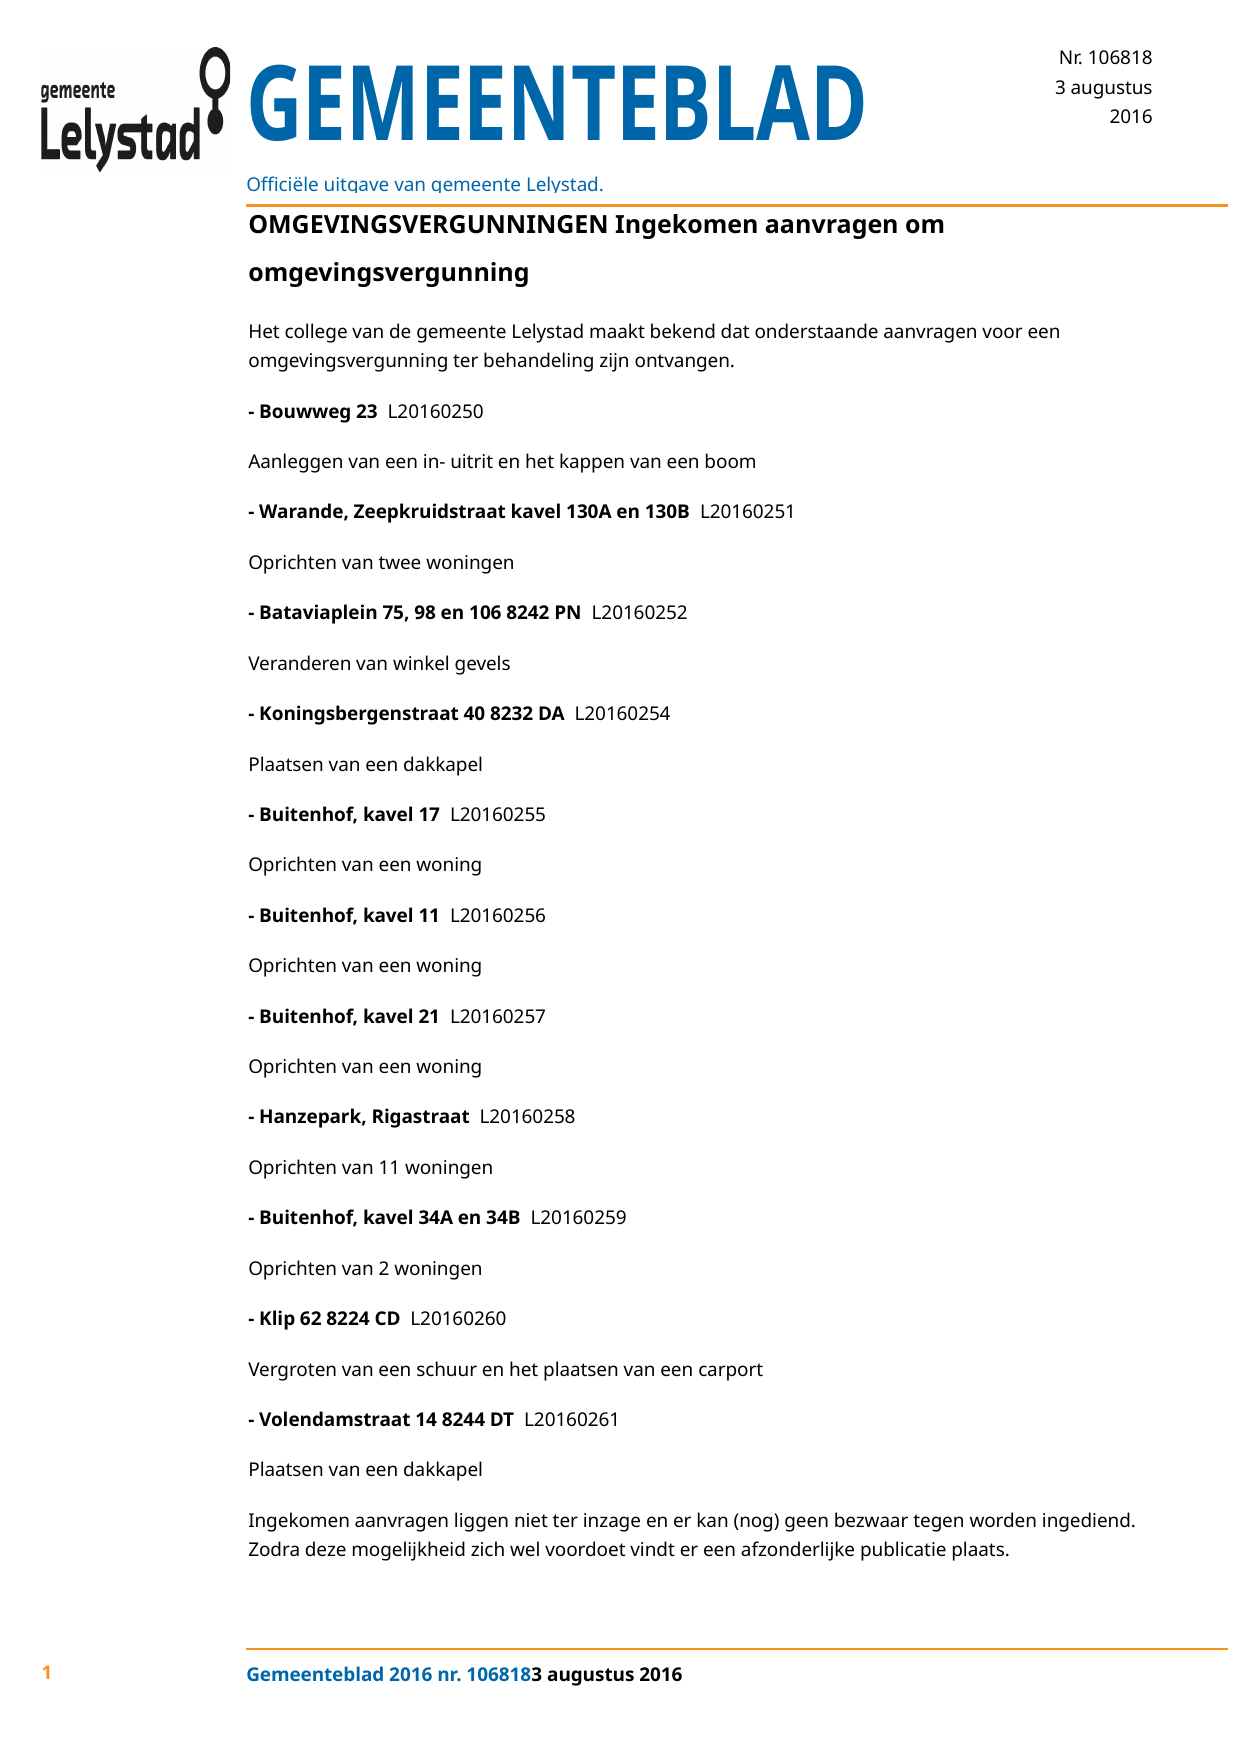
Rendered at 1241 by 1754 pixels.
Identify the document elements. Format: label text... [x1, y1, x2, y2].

text - Warande, Zeepkruidstraat kavel 130A en 130B L20160251 [248, 499, 1152, 524]
text Ingekomen aanvragen liggen niet ter inzage en er kan (nog) geen bezwaar tegen worden ingediend. Zodra deze mogelijkheid zich wel voordoet vindt er een afzonderlijke publicatie plaats. [248, 1507, 1152, 1562]
text Het college van de gemeente Lelystad maakt bekend dat onderstaande aanvragen voor een omgevingsvergunning ter behandeling zijn ontvangen. [248, 318, 1152, 373]
text Aanleggen van een in- uitrit en het kappen van een boom [248, 448, 1152, 474]
text - Buitenhof, kavel 34A en 34B L20160259 [248, 1204, 1152, 1230]
text - Koningsbergenstraat 40 8232 DA L20160254 [248, 700, 1152, 726]
text Vergroten van een schuur en het plaatsen van een carport [248, 1356, 1152, 1382]
text Oprichten van een woning [248, 952, 1152, 978]
text - Hanzepark, Rigastraat L20160258 [248, 1104, 1152, 1129]
text - Buitenhof, kavel 21 L20160257 [248, 1003, 1152, 1029]
text Plaatsen van een dakkapel [248, 751, 1152, 777]
text - Klip 62 8224 CD L20160260 [248, 1305, 1152, 1331]
text Oprichten van 11 woningen [248, 1154, 1152, 1180]
text - Buitenhof, kavel 17 L20160255 [248, 801, 1152, 827]
text - Bouwweg 23 L20160250 [248, 398, 1152, 424]
picture [41, 47, 231, 172]
text Oprichten van 2 woningen [248, 1255, 1152, 1281]
text - Buitenhof, kavel 11 L20160256 [248, 902, 1152, 928]
text - Bataviaplein 75, 98 en 106 8242 PN L20160252 [248, 599, 1152, 625]
text - Volendamstraat 14 8244 DT L20160261 [248, 1406, 1152, 1432]
text Oprichten van een woning [248, 852, 1152, 877]
text Oprichten van een woning [248, 1053, 1152, 1079]
text OMGEVINGSVERGUNNINGEN Ingekomen aanvragen om omgevingsvergunning [248, 207, 1152, 288]
text Plaatsen van een dakkapel [248, 1457, 1152, 1482]
text Veranderen van winkel gevels [248, 650, 1152, 676]
text Oprichten van twee woningen [248, 549, 1152, 575]
